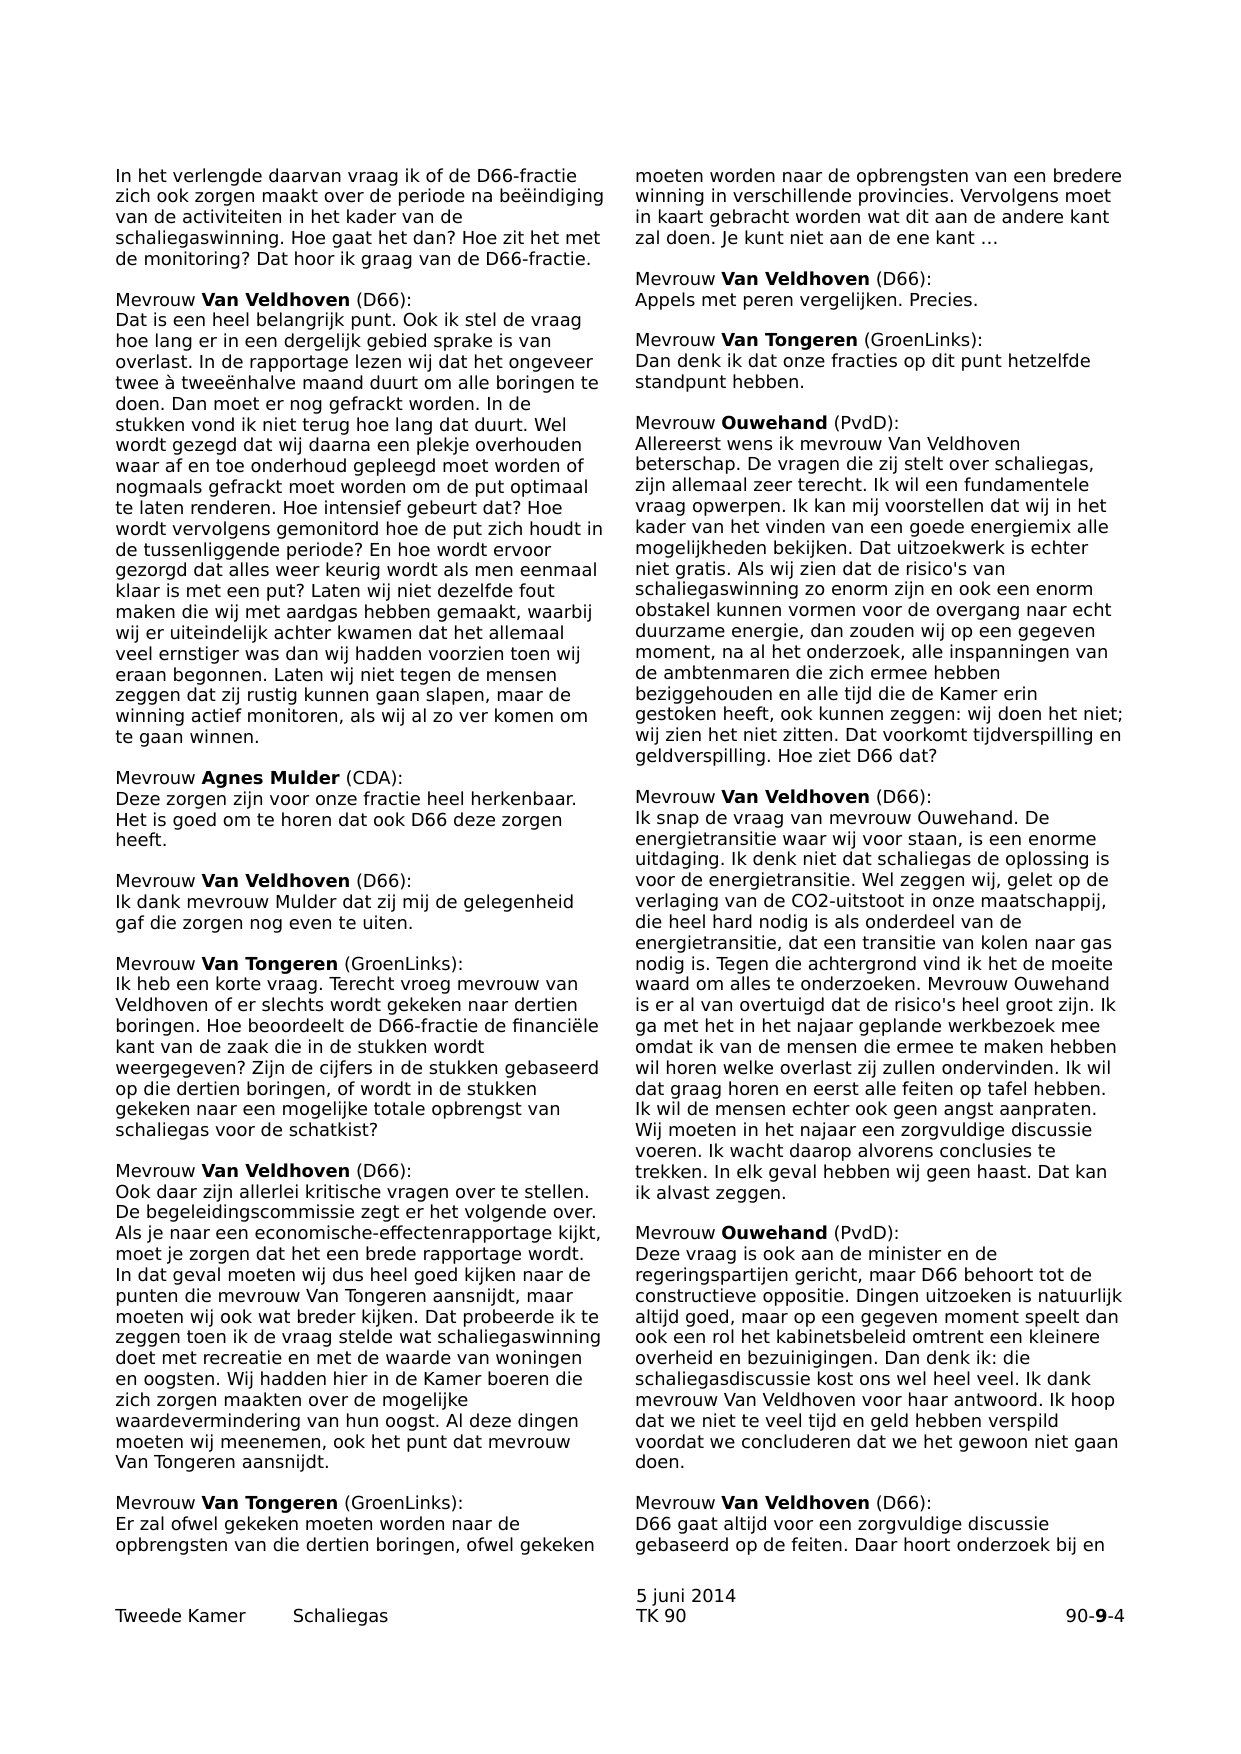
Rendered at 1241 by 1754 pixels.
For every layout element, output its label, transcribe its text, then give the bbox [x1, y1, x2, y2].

text Mevrouw Van Tongeren (GroenLinks): [115, 1493, 605, 1514]
text Ik dank mevrouw Mulder dat zij mij de gelegenheid gaf die zorgen nog even te uiten. [115, 892, 605, 933]
text Mevrouw Ouwehand (PvdD): [635, 1223, 1125, 1244]
text Mevrouw Van Tongeren (GroenLinks): [635, 330, 1125, 351]
text Ik snap de vraag van mevrouw Ouwehand. De energietransitie waar wij voor staan, is een enorme uitdaging. Ik denk niet dat schaliegas de oplossing is voor de energietransitie. Wel zeggen wij, gelet op de verlaging van de CO2-uitstoot in onze maatschappij, die heel hard nodig is als onderdeel van de energietransitie, dat een transitie van kolen naar gas nodig is. Tegen die achtergrond vind ik het de moeite waard om alles te onderzoeken. Mevrouw Ouwehand is er al van overtuigd dat de risico's heel groot zijn. Ik ga met het in het najaar geplande werkbezoek mee omdat ik van de mensen die ermee te maken hebben wil horen welke overlast zij zullen ondervinden. Ik wil dat graag horen en eerst alle feiten op tafel hebben. Ik wil de mensen echter ook geen angst aanpraten. Wij moeten in het najaar een zorgvuldige discussie voeren. Ik wacht daarop alvorens conclusies te trekken. In elk geval hebben wij geen haast. Dat kan ik alvast zeggen. [635, 807, 1125, 1203]
text Mevrouw Van Veldhoven (D66): [635, 787, 1125, 807]
text Appels met peren vergelijken. Precies. [635, 289, 1125, 310]
text D66 gaat altijd voor een zorgvuldige discussie gebaseerd op de feiten. Daar hoort onderzoek bij en [635, 1514, 1125, 1556]
text Mevrouw Van Veldhoven (D66): [115, 289, 605, 310]
text Mevrouw Van Veldhoven (D66): [635, 269, 1125, 289]
text Deze vraag is ook aan de minister en de regeringspartijen gericht, maar D66 behoort tot de constructieve oppositie. Dingen uitzoeken is natuurlijk altijd goed, maar op een gegeven moment speelt dan ook een rol het kabinetsbeleid omtrent een kleinere overheid en bezuinigingen. Dan denk ik: die schaliegasdiscussie kost ons wel heel veel. Ik dank mevrouw Van Veldhoven voor haar antwoord. Ik hoop dat we niet te veel tijd en geld hebben verspild voordat we concluderen dat we het gewoon niet gaan doen. [635, 1244, 1125, 1473]
text Mevrouw Van Veldhoven (D66): [115, 1161, 605, 1181]
text Dan denk ik dat onze fracties op dit punt hetzelfde standpunt hebben. [635, 351, 1125, 393]
text Mevrouw Van Veldhoven (D66): [635, 1493, 1125, 1514]
text Deze zorgen zijn voor onze fractie heel herkenbaar. Het is goed om te horen dat ook D66 deze zorgen heeft. [115, 788, 605, 851]
text Mevrouw Van Veldhoven (D66): [115, 871, 605, 892]
text Er zal ofwel gekeken moeten worden naar de opbrengsten van die dertien boringen, ofwel gekeken [115, 1514, 605, 1556]
text Mevrouw Ouwehand (PvdD): [635, 413, 1125, 433]
text In het verlengde daarvan vraag ik of de D66-fractie zich ook zorgen maakt over de periode na beëindiging van de activiteiten in het kader van de schaliegaswinning. Hoe gaat het dan? Hoe zit het met de monitoring? Dat hoor ik graag van de D66-fractie. [115, 165, 605, 269]
text moeten worden naar de opbrengsten van een bredere winning in verschillende provincies. Vervolgens moet in kaart gebracht worden wat dit aan de andere kant zal doen. Je kunt niet aan de ene kant … [635, 165, 1125, 249]
text Mevrouw Agnes Mulder (CDA): [115, 768, 605, 788]
text Dat is een heel belangrijk punt. Ook ik stel de vraag hoe lang er in een dergelijk gebied sprake is van overlast. In de rapportage lezen wij dat het ongeveer twee à tweeënhalve maand duurt om alle boringen te doen. Dan moet er nog gefrackt worden. In de stukken vond ik niet terug hoe lang dat duurt. Wel wordt gezegd dat wij daarna een plekje overhouden waar af en toe onderhoud gepleegd moet worden of nogmaals gefrackt moet worden om de put optimaal te laten renderen. Hoe intensief gebeurt dat? Hoe wordt vervolgens gemonitord hoe de put zich houdt in de tussenliggende periode? En hoe wordt ervoor gezorgd dat alles weer keurig wordt als men eenmaal klaar is met een put? Laten wij niet dezelfde fout maken die wij met aardgas hebben gemaakt, waarbij wij er uiteindelijk achter kwamen dat het allemaal veel ernstiger was dan wij hadden voorzien toen wij eraan begonnen. Laten wij niet tegen de mensen zeggen dat zij rustig kunnen gaan slapen, maar de winning actief monitoren, als wij al zo ver komen om te gaan winnen. [115, 310, 605, 748]
text Allereerst wens ik mevrouw Van Veldhoven beterschap. De vragen die zij stelt over schaliegas, zijn allemaal zeer terecht. Ik wil een fundamentele vraag opwerpen. Ik kan mij voorstellen dat wij in het kader van het vinden van een goede energiemix alle mogelijkheden bekijken. Dat uitzoekwerk is echter niet gratis. Als wij zien dat de risico's van schaliegaswinning zo enorm zijn en ook een enorm obstakel kunnen vormen voor de overgang naar echt duurzame energie, dan zouden wij op een gegeven moment, na al het onderzoek, alle inspanningen van de ambtenmaren die zich ermee hebben beziggehouden en alle tijd die de Kamer erin gestoken heeft, ook kunnen zeggen: wij doen het niet; wij zien het niet zitten. Dat voorkomt tijdverspilling en geldverspilling. Hoe ziet D66 dat? [635, 433, 1125, 767]
text Ook daar zijn allerlei kritische vragen over te stellen. De begeleidingscommissie zegt er het volgende over. Als je naar een economische-effectenrapportage kijkt, moet je zorgen dat het een brede rapportage wordt. In dat geval moeten wij dus heel goed kijken naar de punten die mevrouw Van Tongeren aansnijdt, maar moeten wij ook wat breder kijken. Dat probeerde ik te zeggen toen ik de vraag stelde wat schaliegaswinning doet met recreatie en met de waarde van woningen en oogsten. Wij hadden hier in de Kamer boeren die zich zorgen maakten over de mogelijke waardevermindering van hun oogst. Al deze dingen moeten wij meenemen, ook het punt dat mevrouw Van Tongeren aansnijdt. [115, 1181, 605, 1473]
text Ik heb een korte vraag. Terecht vroeg mevrouw van Veldhoven of er slechts wordt gekeken naar dertien boringen. Hoe beoordeelt de D66-fractie de financiële kant van de zaak die in de stukken wordt weergegeven? Zijn de cijfers in de stukken gebaseerd op die dertien boringen, of wordt in de stukken gekeken naar een mogelijke totale opbrengst van schaliegas voor de schatkist? [115, 974, 605, 1141]
text Mevrouw Van Tongeren (GroenLinks): [115, 953, 605, 974]
